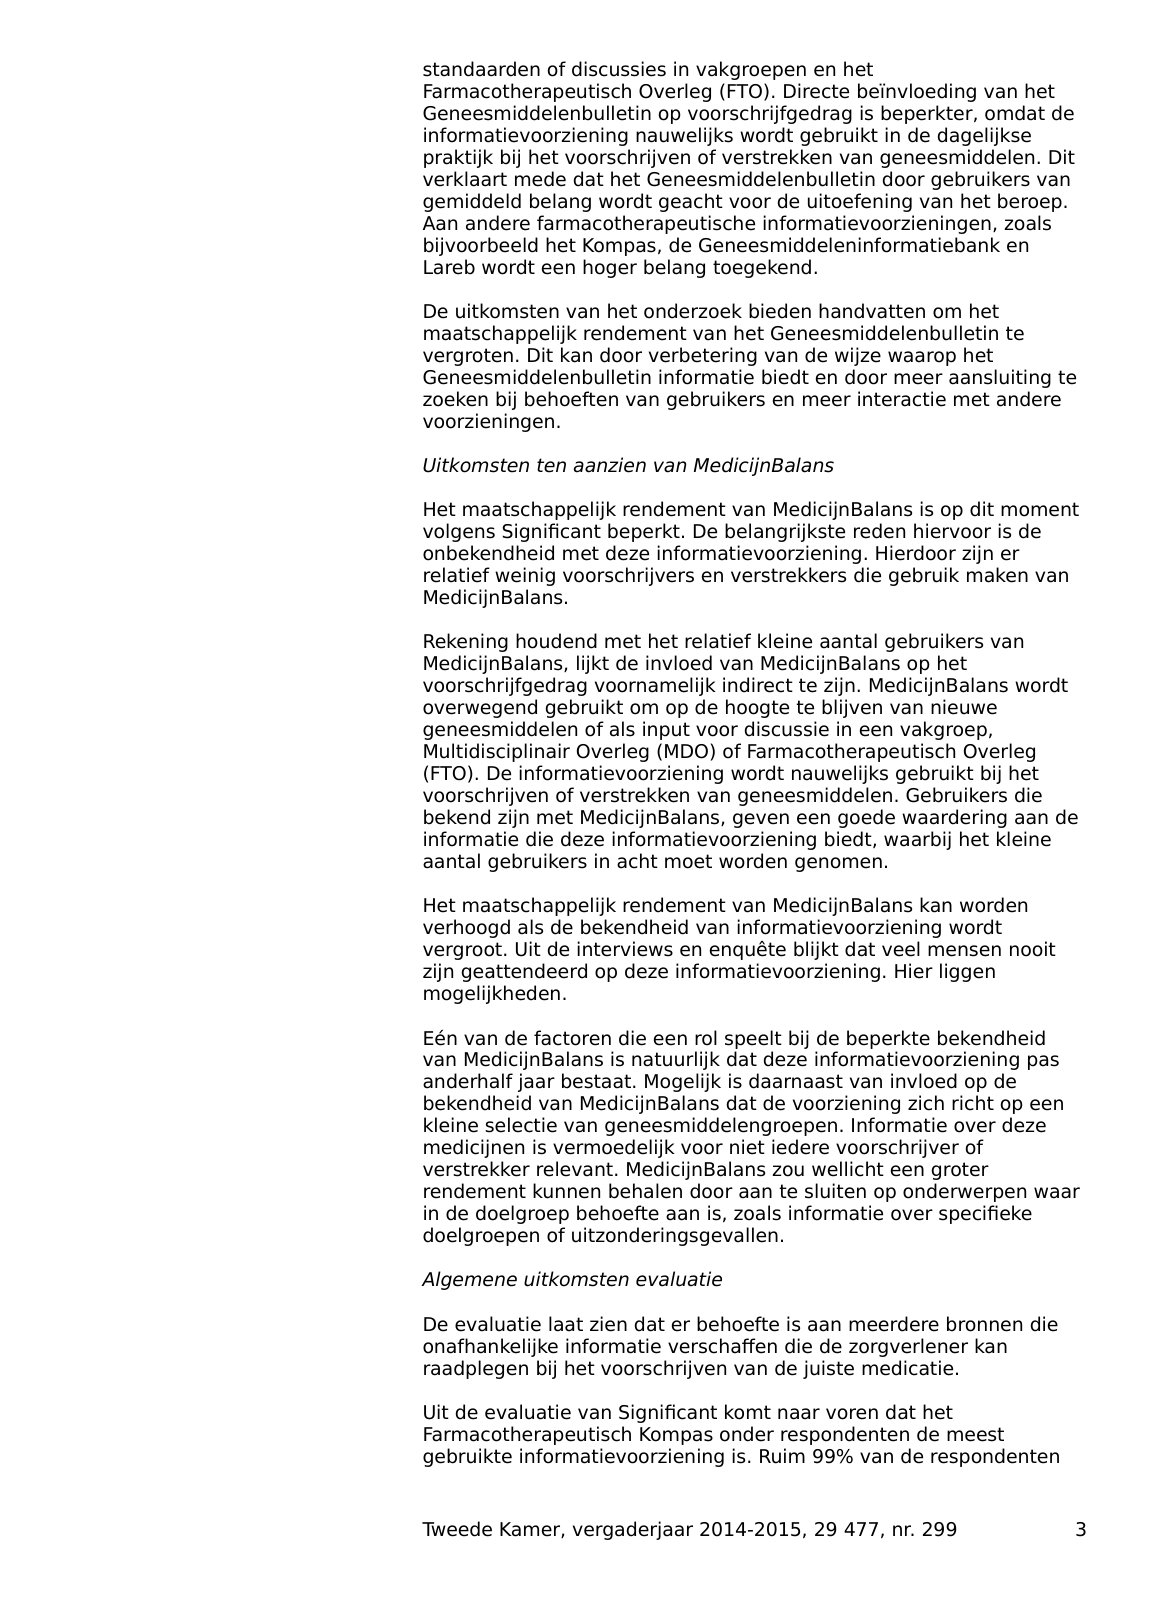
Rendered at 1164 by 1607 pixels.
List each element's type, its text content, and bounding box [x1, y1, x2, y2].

text Eén van de factoren die een rol speelt bij de beperkte bekendheid van MedicijnBalans is natuurlijk dat deze informatievoorziening pas anderhalf jaar bestaat. Mogelijk is daarnaast van invloed op de bekendheid van MedicijnBalans dat de voorziening zich richt op een kleine selectie van geneesmiddelengroepen. Informatie over deze medicijnen is vermoedelijk voor niet iedere voorschrijver of verstrekker relevant. MedicijnBalans zou wellicht een groter rendement kunnen behalen door aan te sluiten op onderwerpen waar in de doelgroep behoefte aan is, zoals informatie over specifieke doelgroepen of uitzonderingsgevallen. [422, 1027, 1087, 1247]
text De evaluatie laat zien dat er behoefte is aan meerdere bronnen die onafhankelijke informatie verschaffen die de zorgverlener kan raadplegen bij het voorschrijven van de juiste medicatie. [422, 1313, 1087, 1379]
text Het maatschappelijk rendement van MedicijnBalans kan worden verhoogd als de bekendheid van informatievoorziening wordt vergroot. Uit de interviews en enquête blijkt dat veel mensen nooit zijn geattendeerd op deze informatievoorziening. Hier liggen mogelijkheden. [422, 895, 1087, 1005]
text Het maatschappelijk rendement van MedicijnBalans is op dit moment volgens Significant beperkt. De belangrijkste reden hiervoor is de onbekendheid met deze informatievoorziening. Hierdoor zijn er relatief weinig voorschrijvers en verstrekkers die gebruik maken van MedicijnBalans. [422, 499, 1087, 609]
text Uit de evaluatie van Significant komt naar voren dat het Farmacotherapeutisch Kompas onder respondenten de meest gebruikte informatievoorziening is. Ruim 99% van de respondenten [422, 1402, 1087, 1468]
text De uitkomsten van het onderzoek bieden handvatten om het maatschappelijk rendement van het Geneesmiddelenbulletin te vergroten. Dit kan door verbetering van de wijze waarop het Geneesmiddelenbulletin informatie biedt en door meer aansluiting te zoeken bij behoeften van gebruikers en meer interactie met andere voorzieningen. [422, 301, 1087, 433]
text Rekening houdend met het relatief kleine aantal gebruikers van MedicijnBalans, lijkt de invloed van MedicijnBalans op het voorschrijfgedrag voornamelijk indirect te zijn. MedicijnBalans wordt overwegend gebruikt om op de hoogte te blijven van nieuwe geneesmiddelen of als input voor discussie in een vakgroep, Multidisciplinair Overleg (MDO) of Farmacotherapeutisch Overleg (FTO). De informatievoorziening wordt nauwelijks gebruikt bij het voorschrijven of verstrekken van geneesmiddelen. Gebruikers die bekend zijn met MedicijnBalans, geven een goede waardering aan de informatie die deze informatievoorziening biedt, waarbij het kleine aantal gebruikers in acht moet worden genomen. [422, 631, 1087, 873]
subtitle Algemene uitkomsten evaluatie [422, 1269, 1087, 1291]
text standaarden of discussies in vakgroepen en het Farmacotherapeutisch Overleg (FTO). Directe beïnvloeding van het Geneesmiddelenbulletin op voorschrijfgedrag is beperkter, omdat de informatievoorziening nauwelijks wordt gebruikt in de dagelijkse praktijk bij het voorschrijven of verstrekken van geneesmiddelen. Dit verklaart mede dat het Geneesmiddelenbulletin door gebruikers van gemiddeld belang wordt geacht voor de uitoefening van het beroep. Aan andere farmacotherapeutische informatievoorzieningen, zoals bijvoorbeeld het Kompas, de Geneesmiddeleninformatiebank en Lareb wordt een hoger belang toegekend. [422, 59, 1087, 279]
subtitle Uitkomsten ten aanzien van MedicijnBalans [422, 455, 1087, 477]
